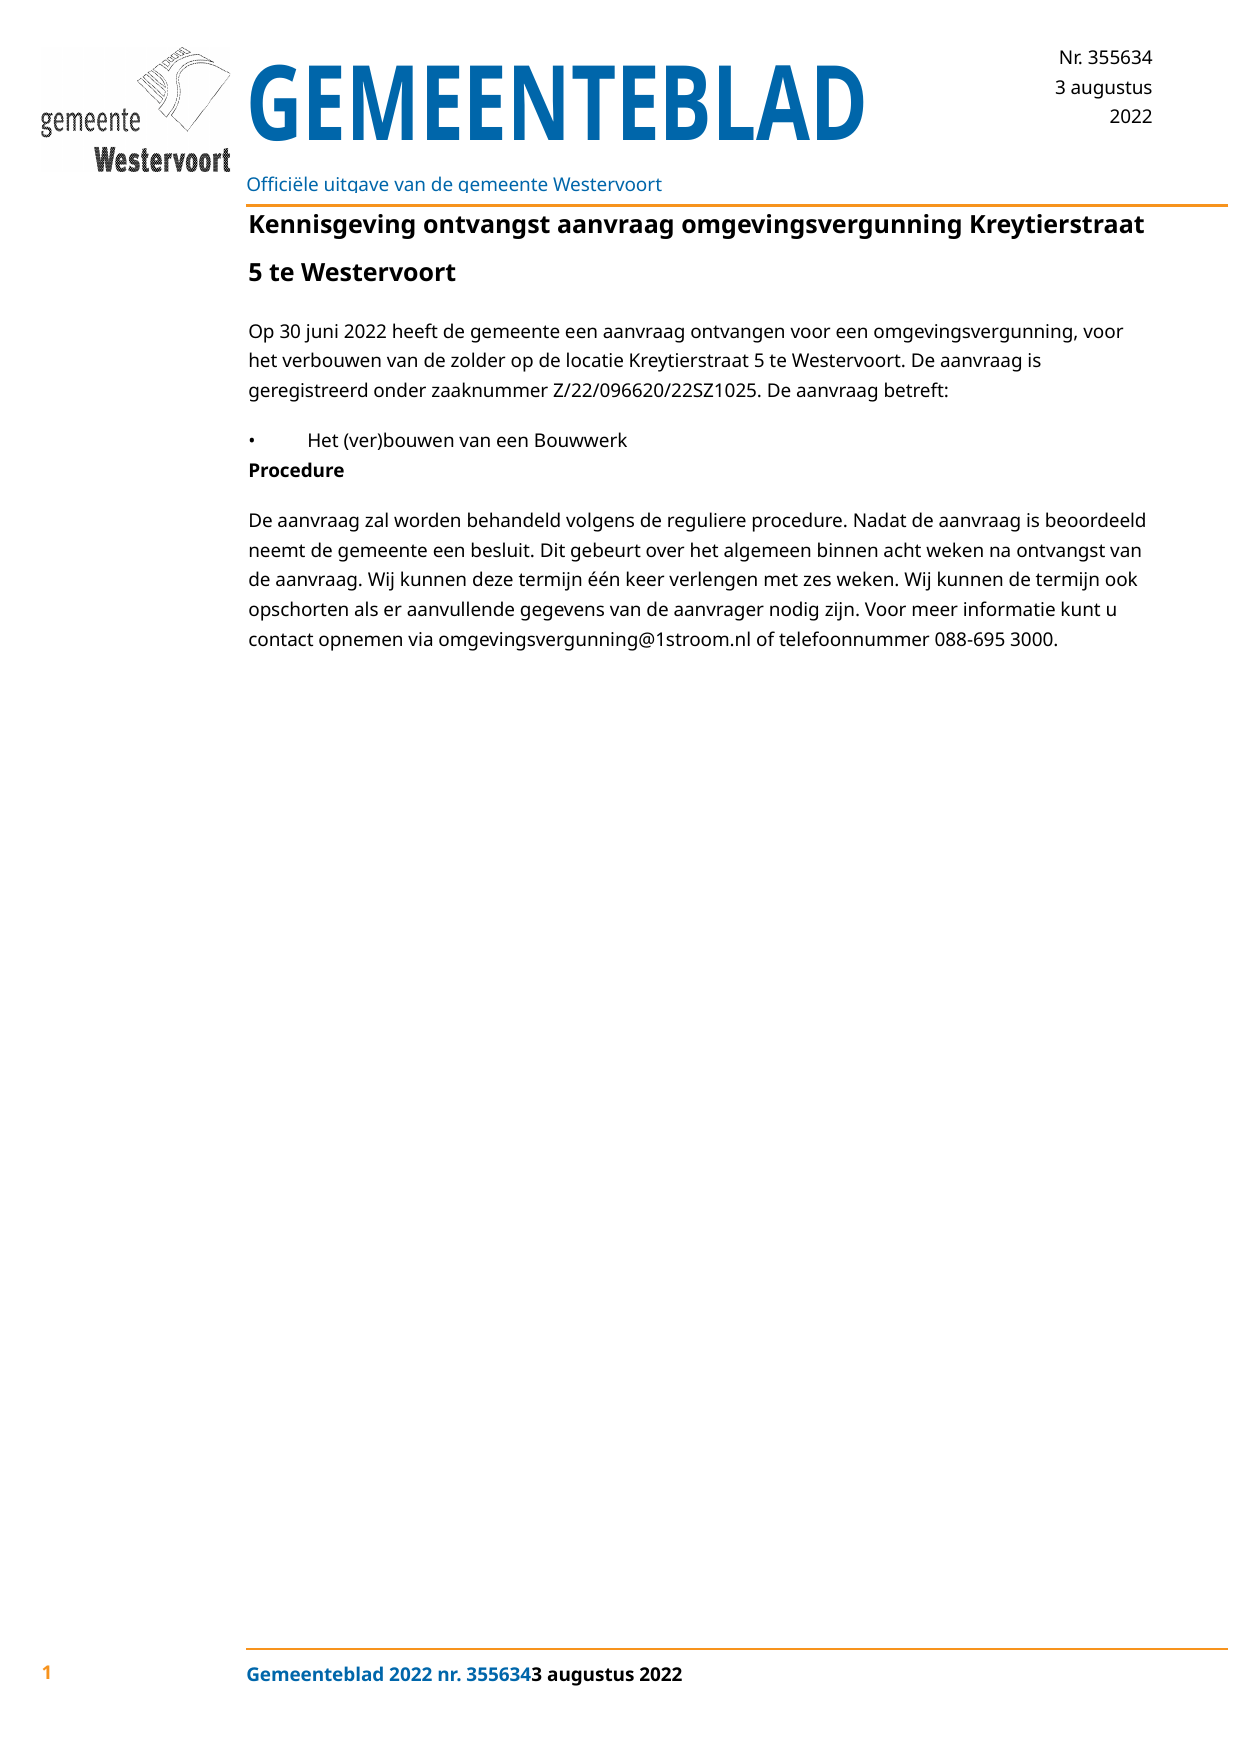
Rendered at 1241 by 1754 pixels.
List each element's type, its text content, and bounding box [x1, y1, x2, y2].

text Procedure [248, 457, 1152, 483]
list Het (ver)bouwen van een Bouwwerk [248, 427, 1152, 453]
text De aanvraag zal worden behandeld volgens de reguliere procedure. Nadat de aanvraag is beoordeeld neemt de gemeente een besluit. Dit gebeurt over het algemeen binnen acht weken na ontvangst van de aanvraag. Wij kunnen deze termijn één keer verlengen met zes weken. Wij kunnen de termijn ook opschorten als er aanvullende gegevens van de aanvrager nodig zijn. Voor meer informatie kunt u contact opnemen via omgevingsvergunning@1stroom.nl of telefoonnummer 088-695 3000. [248, 507, 1152, 652]
picture [41, 47, 231, 172]
text Op 30 juni 2022 heeft de gemeente een aanvraag ontvangen voor een omgevingsvergunning, voor het verbouwen van de zolder op de locatie Kreytierstraat 5 te Westervoort. De aanvraag is geregistreerd onder zaaknummer Z/22/096620/22SZ1025. De aanvraag betreft: [248, 318, 1152, 403]
text Kennisgeving ontvangst aanvraag omgevingsvergunning Kreytierstraat 5 te Westervoort [248, 207, 1152, 288]
